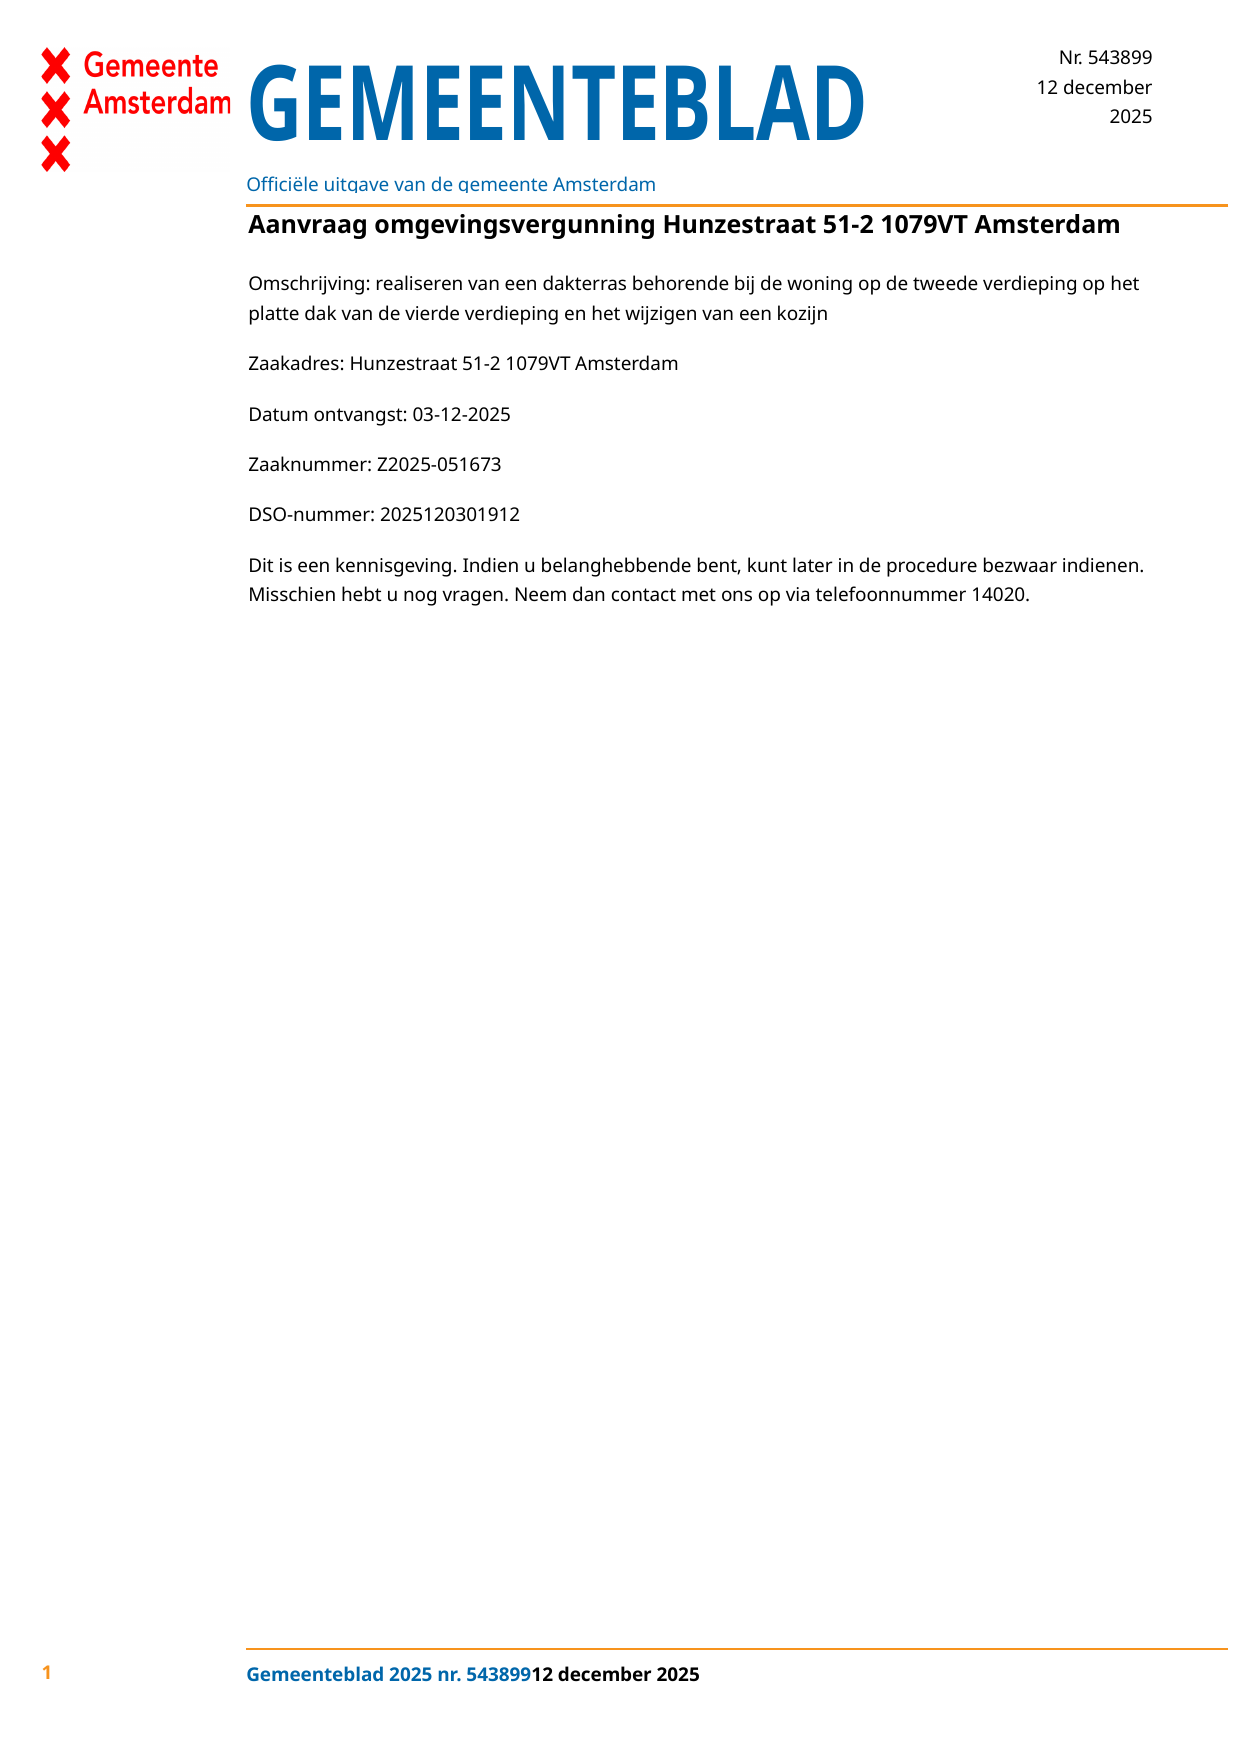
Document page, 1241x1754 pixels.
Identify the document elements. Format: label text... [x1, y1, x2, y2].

text Zaaknummer: Z2025-051673 [248, 451, 1152, 477]
text Datum ontvangst: 03-12-2025 [248, 401, 1152, 426]
text Omschrijving: realiseren van een dakterras behorende bij de woning op de tweede verdieping op het platte dak van de vierde verdieping en het wijzigen van een kozijn [248, 270, 1152, 326]
text Aanvraag omgevingsvergunning Hunzestraat 51-2 1079VT Amsterdam [248, 207, 1152, 241]
text DSO-nummer: 2025120301912 [248, 502, 1152, 527]
picture [41, 47, 231, 172]
text Dit is een kennisgeving. Indien u belanghebbende bent, kunt later in de procedure bezwaar indienen. Misschien hebt u nog vragen. Neem dan contact met ons op via telefoonnummer 14020. [248, 552, 1152, 607]
text Zaakadres: Hunzestraat 51-2 1079VT Amsterdam [248, 350, 1152, 376]
